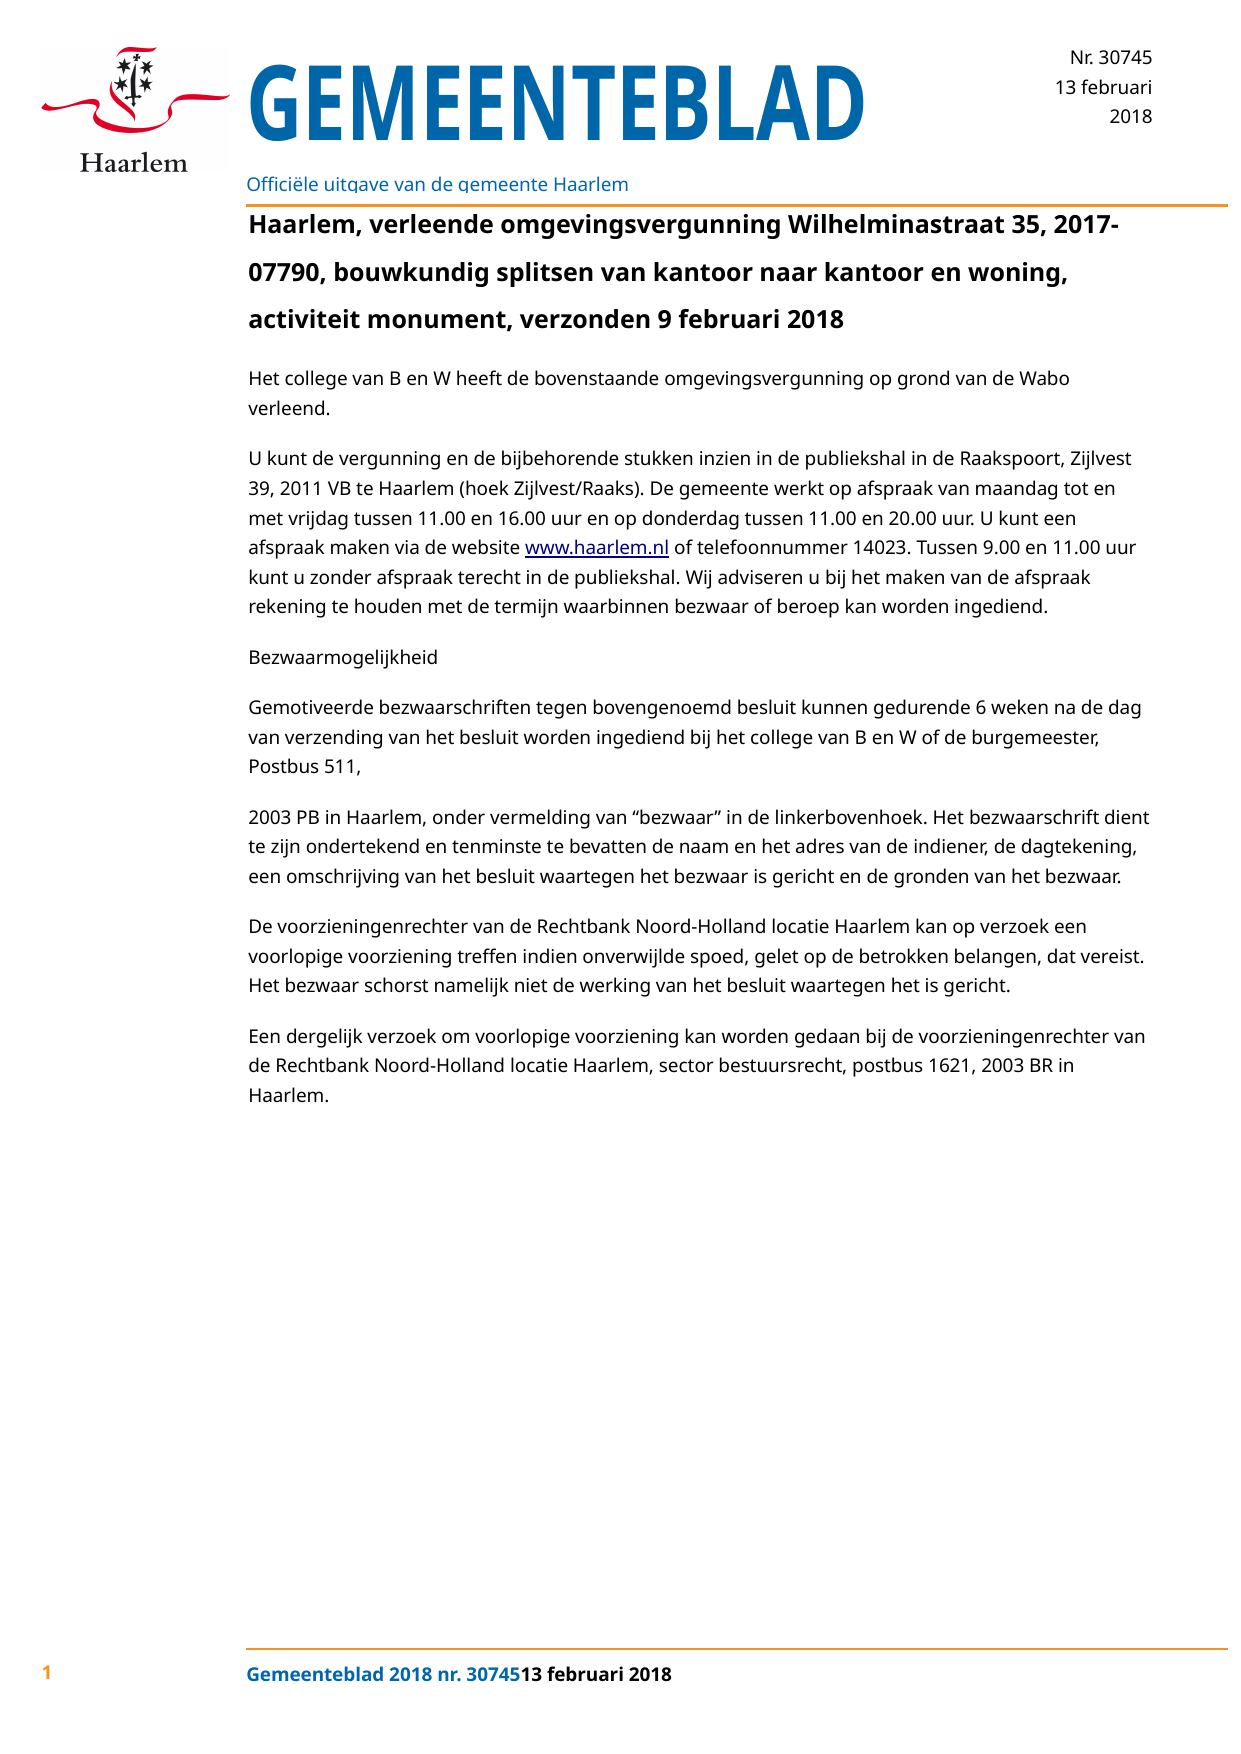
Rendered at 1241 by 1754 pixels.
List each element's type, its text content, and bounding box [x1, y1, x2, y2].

text Gemotiveerde bezwaarschriften tegen bovengenoemd besluit kunnen gedurende 6 weken na de dag van verzending van het besluit worden ingediend bij het college van B en W of de burgemeester, Postbus 511, [248, 694, 1152, 779]
text Het college van B en W heeft de bovenstaande omgevingsvergunning op grond van de Wabo verleend. [248, 366, 1152, 421]
text De voorzieningenrechter van de Rechtbank Noord-Holland locatie Haarlem kan op verzoek een voorlopige voorziening treffen indien onverwijlde spoed, gelet op de betrokken belangen, dat vereist. Het bezwaar schorst namelijk niet de werking van het besluit waartegen het is gericht. [248, 913, 1152, 998]
text U kunt de vergunning en de bijbehorende stukken inzien in de publiekshal in de Raakspoort, Zijlvest 39, 2011 VB te Haarlem (hoek Zijlvest/Raaks). De gemeente werkt op afspraak van maandag tot en met vrijdag tussen 11.00 en 16.00 uur en op donderdag tussen 11.00 en 20.00 uur. U kunt een afspraak maken via de website www.haarlem.nl of telefoonnummer 14023. Tussen 9.00 en 11.00 uur kunt u zonder afspraak terecht in de publiekshal. Wij adviseren u bij het maken van de afspraak rekening te houden met de termijn waarbinnen bezwaar of beroep kan worden ingediend. [248, 446, 1152, 619]
text 2003 PB in Haarlem, onder vermelding van “bezwaar” in de linkerbovenhoek. Het bezwaarschrift dient te zijn ondertekend en tenminste te bevatten de naam en het adres van de indiener, de dagtekening, een omschrijving van het besluit waartegen het bezwaar is gericht en de gronden van het bezwaar. [248, 804, 1152, 889]
text Haarlem, verleende omgevingsvergunning Wilhelminastraat 35, 2017-07790, bouwkundig splitsen van kantoor naar kantoor en woning, activiteit monument, verzonden 9 februari 2018 [248, 207, 1152, 336]
text Een dergelijk verzoek om voorlopige voorziening kan worden gedaan bij de voorzieningenrechter van de Rechtbank Noord-Holland locatie Haarlem, sector bestuursrecht, postbus 1621, 2003 BR in Haarlem. [248, 1023, 1152, 1108]
text Bezwaarmogelijkheid [248, 644, 1152, 669]
picture [41, 47, 231, 172]
